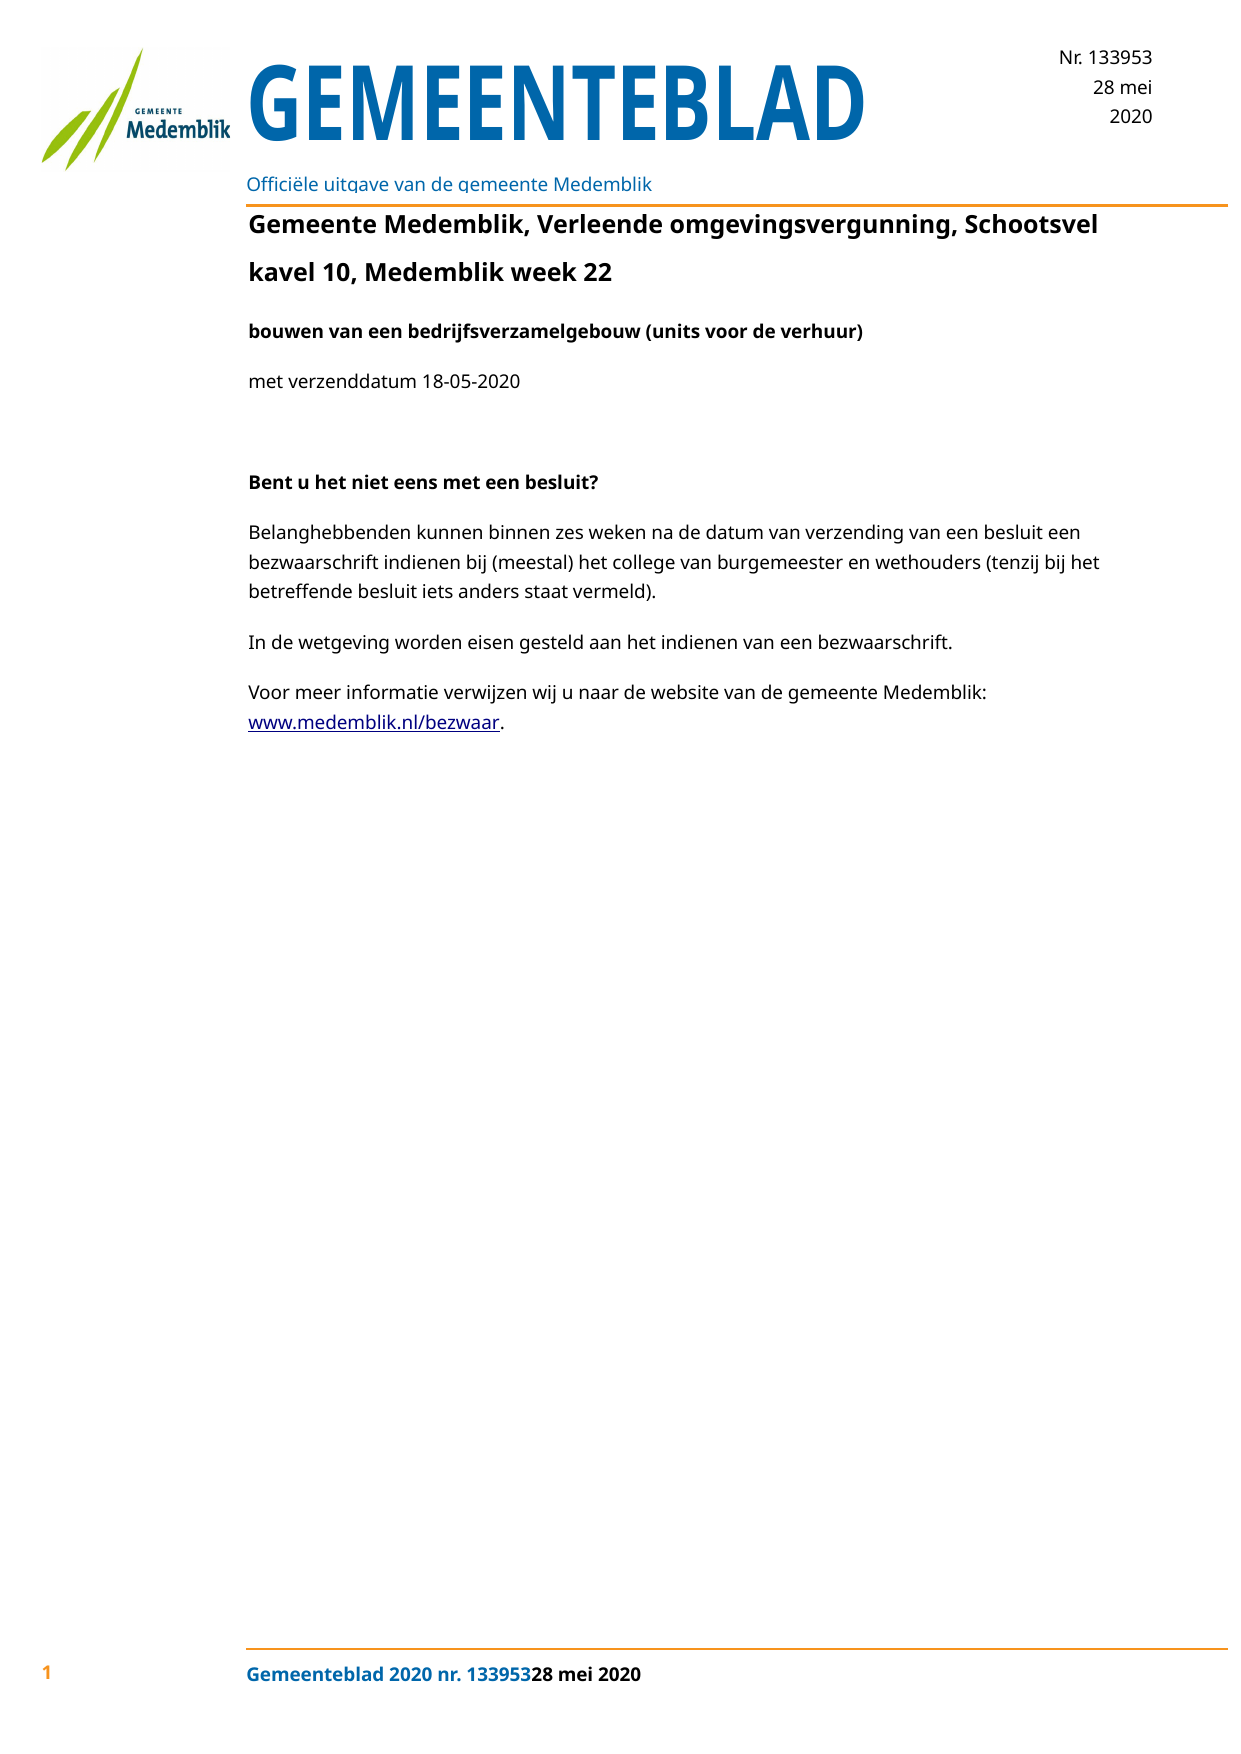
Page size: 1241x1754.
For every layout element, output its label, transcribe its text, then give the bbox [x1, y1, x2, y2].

text Voor meer informatie verwijzen wij u naar de website van de gemeente Medemblik: www.medemblik.nl/bezwaar. [248, 679, 1152, 735]
text Belanghebbenden kunnen binnen zes weken na de datum van verzending van een besluit een bezwaarschrift indienen bij (meestal) het college van burgemeester en wethouders (tenzij bij het betreffende besluit iets anders staat vermeld). [248, 519, 1152, 604]
text In de wetgeving worden eisen gesteld aan het indienen van een bezwaarschrift. [248, 629, 1152, 655]
text met verzenddatum 18-05-2020 [248, 368, 1152, 394]
text Gemeente Medemblik, Verleende omgevingsvergunning, Schootsvel kavel 10, Medemblik week 22 [248, 207, 1152, 288]
text Bent u het niet eens met een besluit? [248, 469, 1152, 495]
text bouwen van een bedrijfsverzamelgebouw (units voor de verhuur) [248, 318, 1152, 344]
picture [41, 47, 231, 172]
